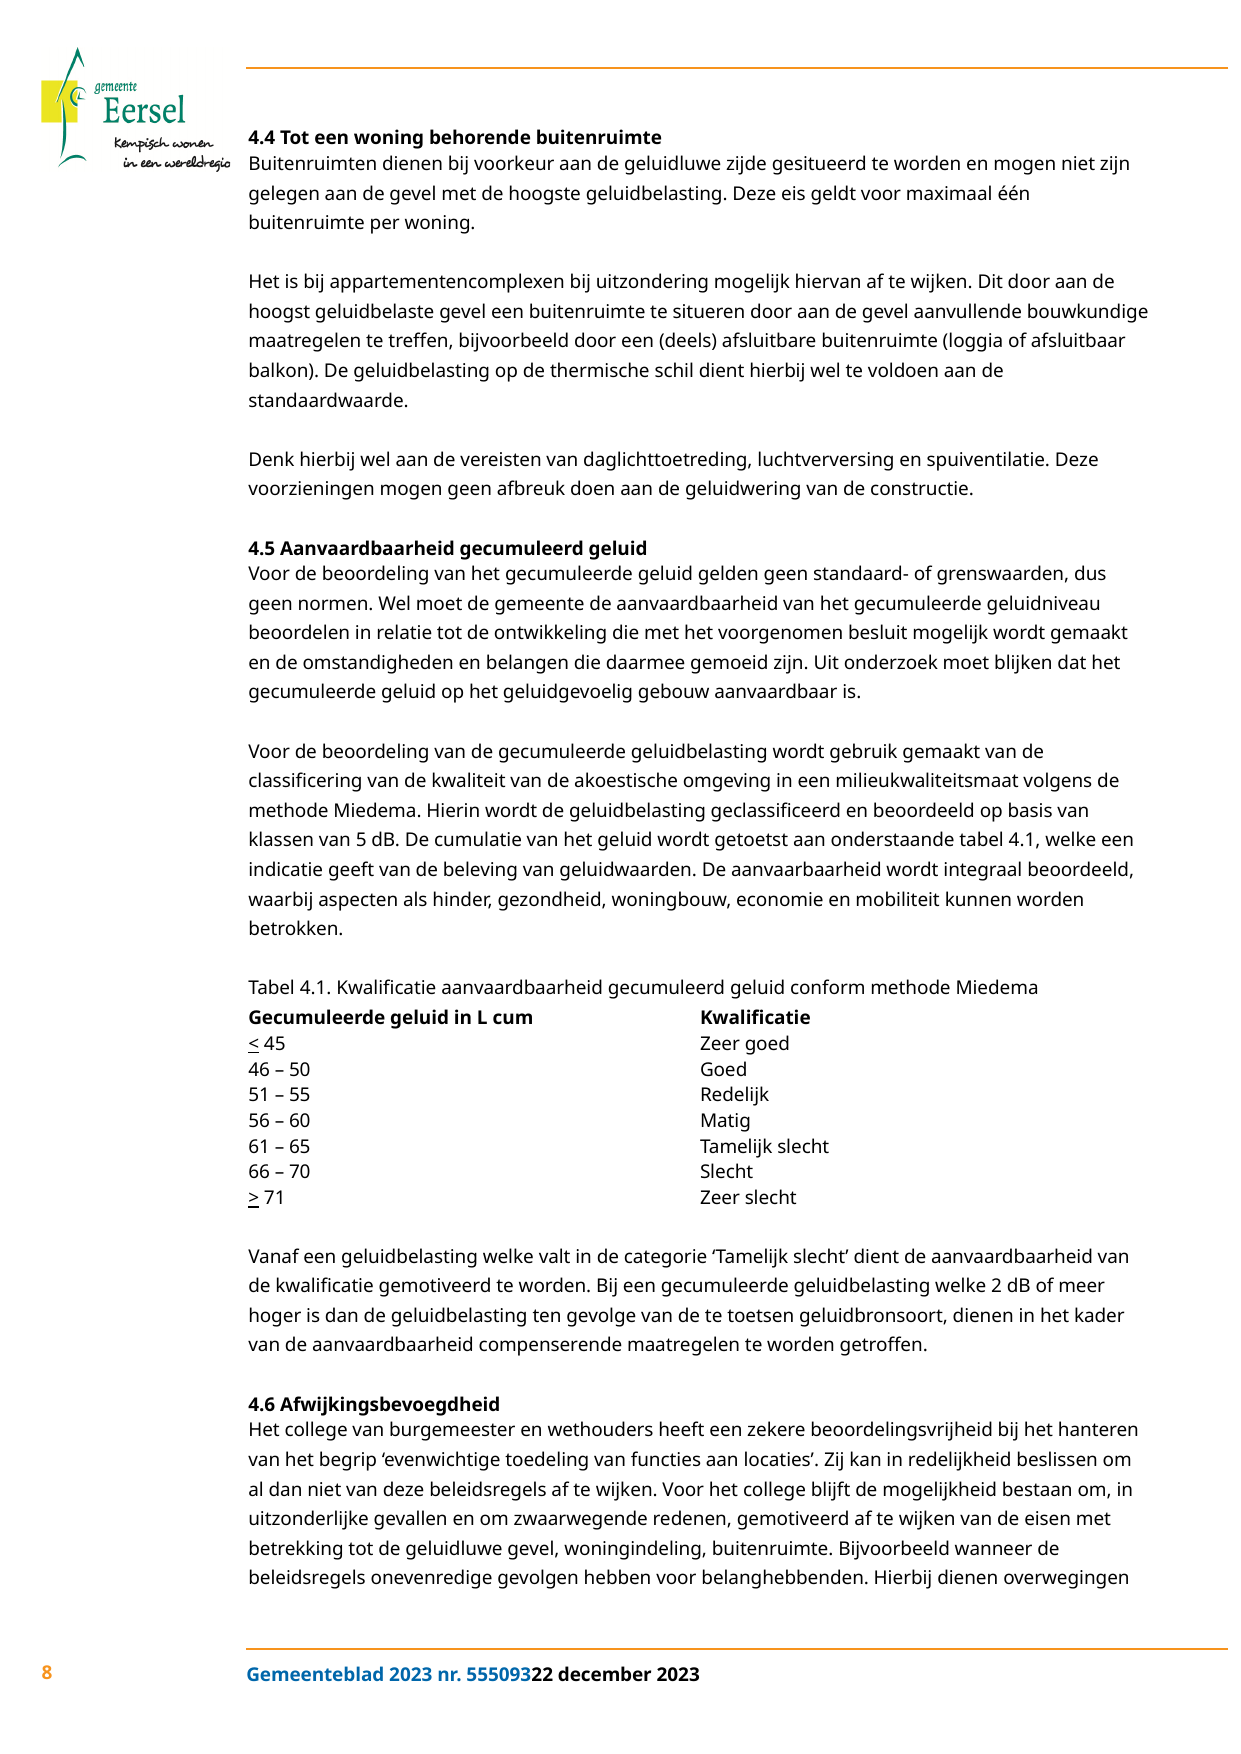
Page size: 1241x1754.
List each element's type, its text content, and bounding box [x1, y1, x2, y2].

text Tabel 4.1. Kwalificatie aanvaardbaarheid gecumuleerd geluid conform methode Miedema [248, 974, 1152, 1000]
table_header Gecumuleerde geluid in L cum [248, 1004, 700, 1030]
table_header Kwalificatie [700, 1004, 1152, 1030]
table_cell 46 – 50 [248, 1056, 700, 1081]
table_cell Tamelijk slecht [700, 1133, 1152, 1159]
text Het college van burgemeester en wethouders heeft een zekere beoordelingsvrijheid bij het hanteren van het begrip ‘evenwichtige toedeling van functies aan locaties’. Zij kan in redelijkheid beslissen om al dan niet van deze beleidsregels af te wijken. Voor het college blijft de mogelijkheid bestaan om, in uitzonderlijke gevallen en om zwaarwegende redenen, gemotiveerd af te wijken van de eisen met betrekking tot de geluidluwe gevel, woningindeling, buitenruimte. Bijvoorbeeld wanneer de beleidsregels onevenredige gevolgen hebben voor belanghebbenden. Hierbij dienen overwegingen [248, 1417, 1152, 1590]
table_cell Slecht [700, 1159, 1152, 1184]
table_cell > 71 [248, 1184, 700, 1210]
table_cell < 45 [248, 1030, 700, 1056]
text Vanaf een geluidbelasting welke valt in de categorie ‘Tamelijk slecht’ dient de aanvaardbaarheid van de kwalificatie gemotiveerd te worden. Bij een gecumuleerde geluidbelasting welke 2 dB of meer hoger is dan de geluidbelasting ten gevolge van de te toetsen geluidbronsoort, dienen in het kader van de aanvaardbaarheid compenserende maatregelen te worden getroffen. [248, 1243, 1152, 1357]
text Buitenruimten dienen bij voorkeur aan de geluidluwe zijde gesitueerd te worden en mogen niet zijn gelegen aan de gevel met de hoogste geluidbelasting. Deze eis geldt voor maximaal één buitenruimte per woning. [248, 150, 1152, 235]
text Denk hierbij wel aan de vereisten van daglichttoetreding, luchtverversing en spuiventilatie. Deze voorzieningen mogen geen afbreuk doen aan de geluidwering van de constructie. [248, 446, 1152, 501]
text Voor de beoordeling van het gecumuleerde geluid gelden geen standaard- of grenswaarden, dus geen normen. Wel moet de gemeente de aanvaardbaarheid van het gecumuleerde geluidniveau beoordelen in relatie tot de ontwikkeling die met het voorgenomen besluit mogelijk wordt gemaakt en de omstandigheden en belangen die daarmee gemoeid zijn. Uit onderzoek moet blijken dat het gecumuleerde geluid op het geluidgevoelig gebouw aanvaardbaar is. [248, 560, 1152, 704]
table_cell 56 – 60 [248, 1107, 700, 1133]
table_cell 61 – 65 [248, 1133, 700, 1159]
text 4.5 Aanvaardbaarheid gecumuleerd geluid [248, 535, 1152, 560]
text 4.4 Tot een woning behorende buitenruimte [248, 124, 1152, 150]
table_cell Matig [700, 1107, 1152, 1133]
picture [41, 47, 231, 172]
table_cell Zeer goed [700, 1030, 1152, 1056]
table_cell Redelijk [700, 1081, 1152, 1107]
table_cell Goed [700, 1056, 1152, 1081]
text 4.6 Afwijkingsbevoegdheid [248, 1391, 1152, 1417]
table_cell Zeer slecht [700, 1184, 1152, 1210]
text Het is bij appartementencomplexen bij uitzondering mogelijk hiervan af te wijken. Dit door aan de hoogst geluidbelaste gevel een buitenruimte te situeren door aan de gevel aanvullende bouwkundige maatregelen te treffen, bijvoorbeeld door een (deels) afsluitbare buitenruimte (loggia of afsluitbaar balkon). De geluidbelasting op de thermische schil dient hierbij wel te voldoen aan de standaardwaarde. [248, 268, 1152, 412]
text Voor de beoordeling van de gecumuleerde geluidbelasting wordt gebruik gemaakt van de classificering van de kwaliteit van de akoestische omgeving in een milieukwaliteitsmaat volgens de methode Miedema. Hierin wordt de geluidbelasting geclassificeerd en beoordeeld op basis van klassen van 5 dB. De cumulatie van het geluid wordt getoetst aan onderstaande tabel 4.1, welke een indicatie geeft van de beleving van geluidwaarden. De aanvaarbaarheid wordt integraal beoordeeld, waarbij aspecten als hinder, gezondheid, woningbouw, economie en mobiliteit kunnen worden betrokken. [248, 738, 1152, 941]
table_cell 51 – 55 [248, 1081, 700, 1107]
table_cell 66 – 70 [248, 1159, 700, 1184]
